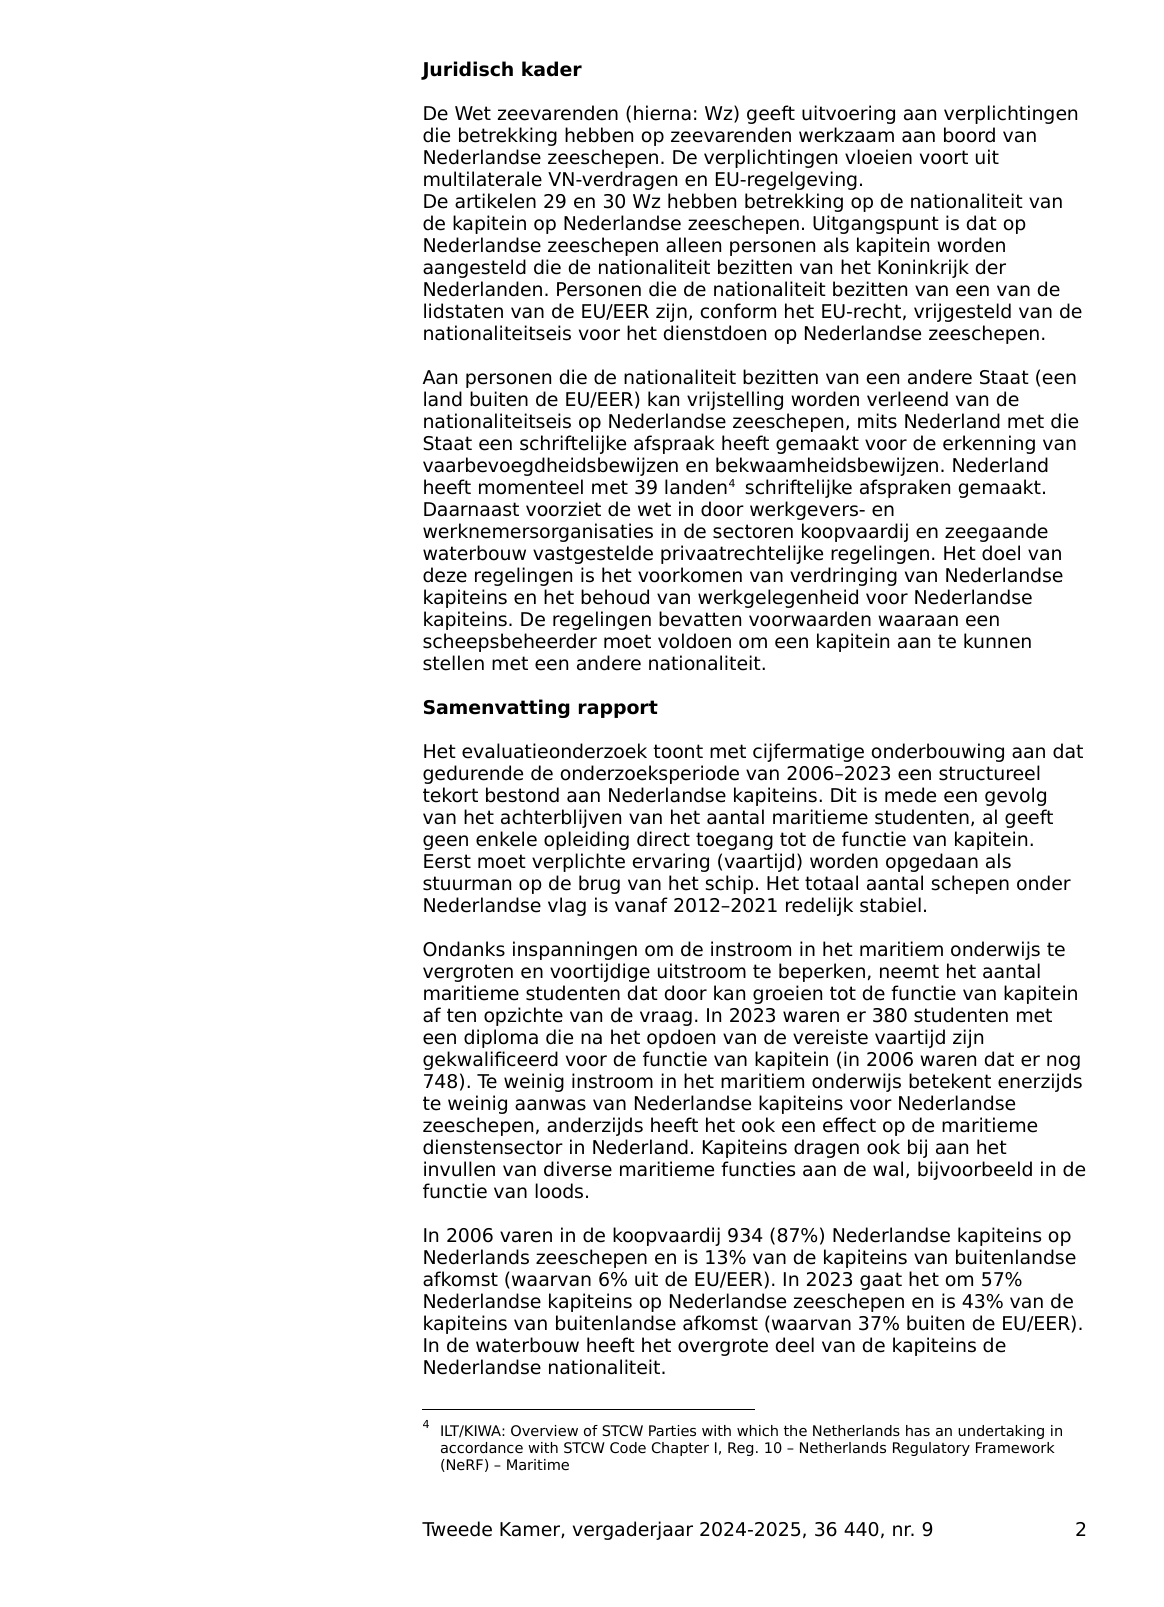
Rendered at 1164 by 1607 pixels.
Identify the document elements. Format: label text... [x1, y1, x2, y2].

text Het evaluatieonderzoek toont met cijfermatige onderbouwing aan dat gedurende de onderzoeksperiode van 2006–2023 een structureel tekort bestond aan Nederlandse kapiteins. Dit is mede een gevolg van het achterblijven van het aantal maritieme studenten, al geeft geen enkele opleiding direct toegang tot de functie van kapitein. Eerst moet verplichte ervaring (vaartijd) worden opgedaan als stuurman op de brug van het schip. Het totaal aantal schepen onder Nederlandse vlag is vanaf 2012–2021 redelijk stabiel. [422, 741, 1087, 917]
text Ondanks inspanningen om de instroom in het maritiem onderwijs te vergroten en voortijdige uitstroom te beperken, neemt het aantal maritieme studenten dat door kan groeien tot de functie van kapitein af ten opzichte van de vraag. In 2023 waren er 380 studenten met een diploma die na het opdoen van de vereiste vaartijd zijn gekwalificeerd voor de functie van kapitein (in 2006 waren dat er nog 748). Te weinig instroom in het maritiem onderwijs betekent enerzijds te weinig aanwas van Nederlandse kapiteins voor Nederlandse zeeschepen, anderzijds heeft het ook een effect op de maritieme dienstensector in Nederland. Kapiteins dragen ook bij aan het invullen van diverse maritieme functies aan de wal, bijvoorbeeld in de functie van loods. [422, 939, 1087, 1203]
subtitle Juridisch kader [422, 59, 1087, 81]
subtitle Samenvatting rapport [422, 697, 1087, 719]
text De artikelen 29 en 30 Wz hebben betrekking op de nationaliteit van de kapitein op Nederlandse zeeschepen. Uitgangspunt is dat op Nederlandse zeeschepen alleen personen als kapitein worden aangesteld die de nationaliteit bezitten van het Koninkrijk der Nederlanden. Personen die de nationaliteit bezitten van een van de lidstaten van de EU/EER zijn, conform het EU-recht, vrijgesteld van de nationaliteitseis voor het dienstdoen op Nederlandse zeeschepen. [422, 191, 1087, 345]
text In 2006 varen in de koopvaardij 934 (87%) Nederlandse kapiteins op Nederlands zeeschepen en is 13% van de kapiteins van buitenlandse afkomst (waarvan 6% uit de EU/EER). In 2023 gaat het om 57% Nederlandse kapiteins op Nederlandse zeeschepen en is 43% van de kapiteins van buitenlandse afkomst (waarvan 37% buiten de EU/EER). In de waterbouw heeft het overgrote deel van de kapiteins de Nederlandse nationaliteit. [422, 1225, 1087, 1379]
text De Wet zeevarenden (hierna: Wz) geeft uitvoering aan verplichtingen die betrekking hebben op zeevarenden werkzaam aan boord van Nederlandse zeeschepen. De verplichtingen vloeien voort uit multilaterale VN-verdragen en EU-regelgeving. [422, 103, 1087, 191]
text Aan personen die de nationaliteit bezitten van een andere Staat (een land buiten de EU/EER) kan vrijstelling worden verleend van de nationaliteitseis op Nederlandse zeeschepen, mits Nederland met die Staat een schriftelijke afspraak heeft gemaakt voor de erkenning van vaarbevoegdheidsbewijzen en bekwaamheidsbewijzen. Nederland heeft momenteel met 39 landen schriftelijke afspraken gemaakt. [422, 367, 1087, 499]
text ILT/KIWA: Overview of STCW Parties with which the Netherlands has an undertaking in accordance with STCW Code Chapter I, Reg. 10 – Netherlands Regulatory Framework (NeRF) – Maritime [422, 1418, 1087, 1474]
text Daarnaast voorziet de wet in door werkgevers- en werknemersorganisaties in de sectoren koopvaardij en zeegaande waterbouw vastgestelde privaatrechtelijke regelingen. Het doel van deze regelingen is het voorkomen van verdringing van Nederlandse kapiteins en het behoud van werkgelegenheid voor Nederlandse kapiteins. De regelingen bevatten voorwaarden waaraan een scheepsbeheerder moet voldoen om een kapitein aan te kunnen stellen met een andere nationaliteit. [422, 499, 1087, 675]
